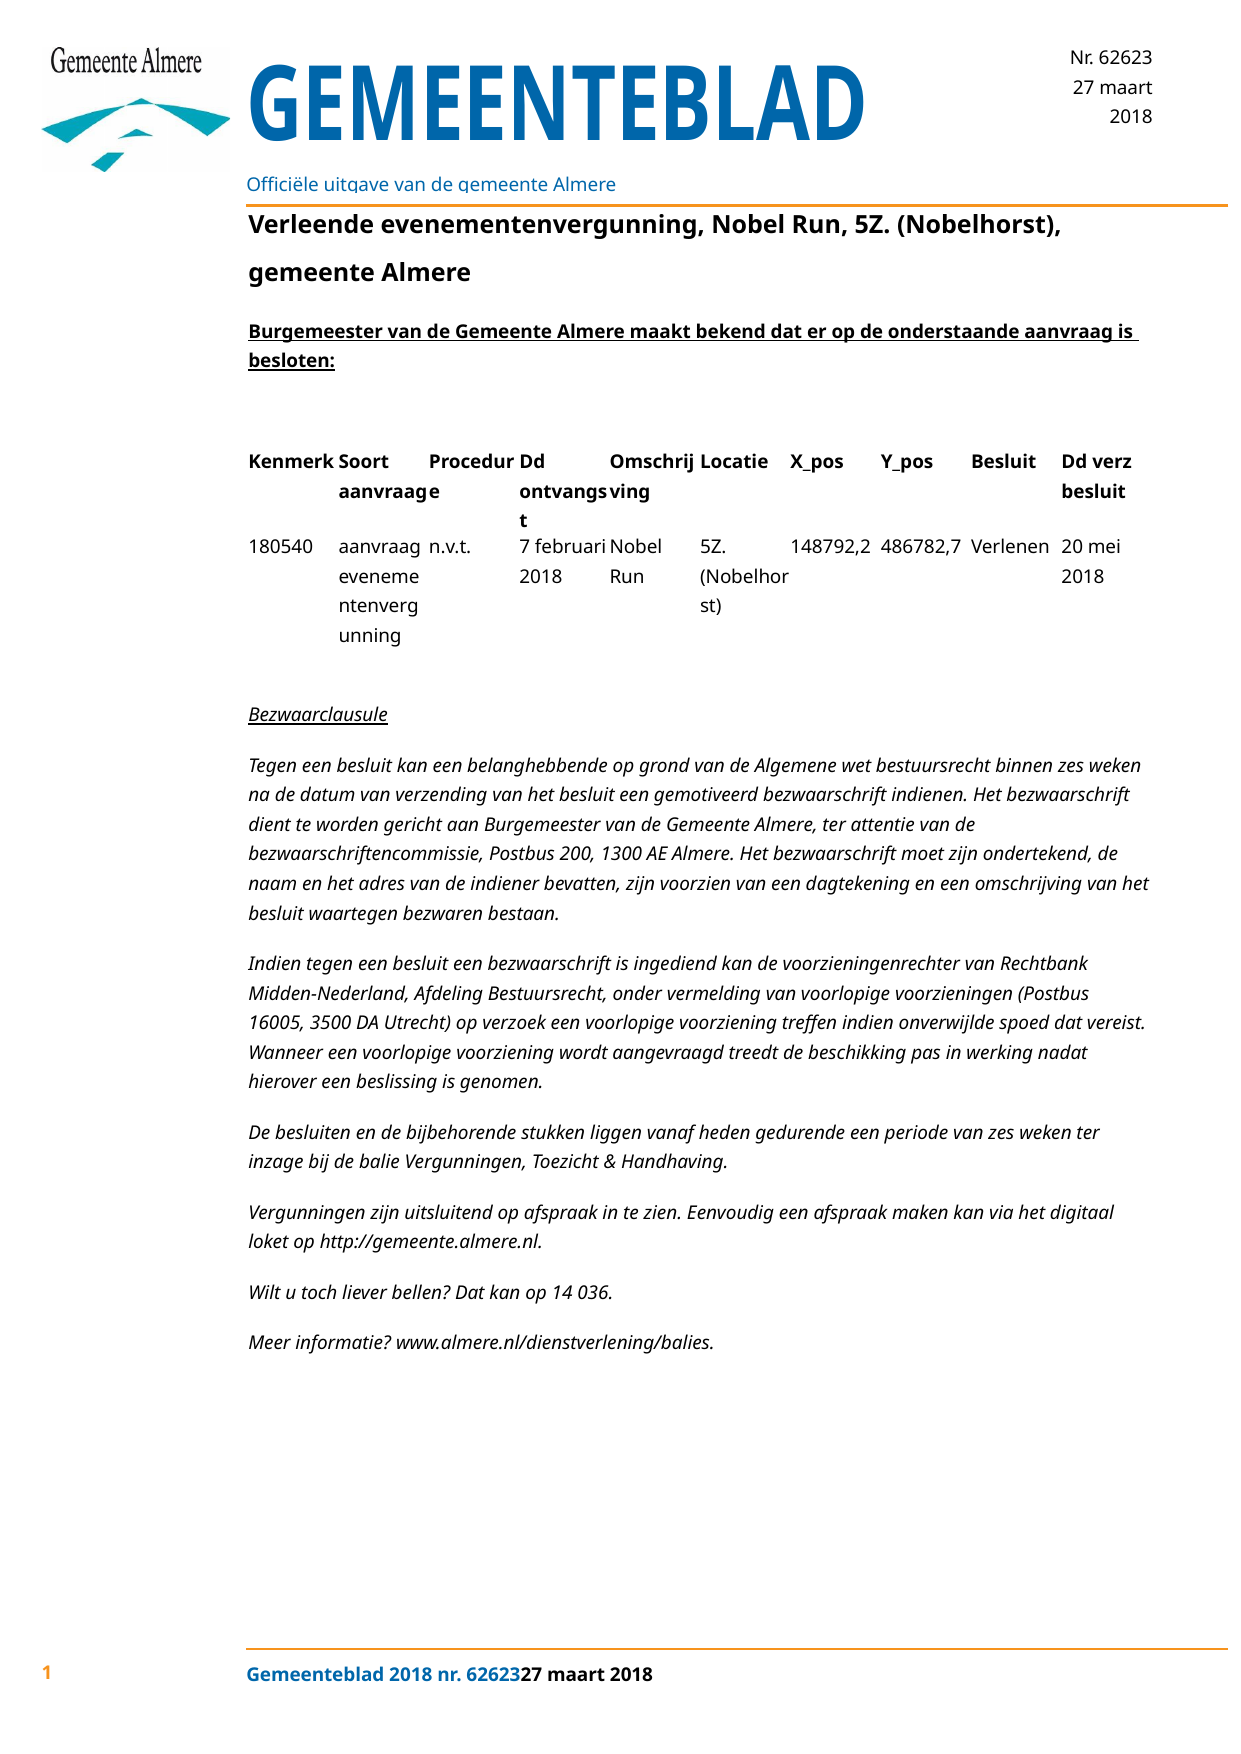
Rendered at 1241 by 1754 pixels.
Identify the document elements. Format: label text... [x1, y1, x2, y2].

text Indien tegen een besluit een bezwaarschrift is ingediend kan de voorzieningenrechter van Rechtbank Midden-Nederland, Afdeling Bestuursrecht, onder vermelding van voorlopige voorzieningen (Postbus 16005, 3500 DA Utrecht) op verzoek een voorlopige voorziening treffen indien onverwijlde spoed dat vereist. Wanneer een voorlopige voorziening wordt aangevraagd treedt de beschikking pas in werking nadat hierover een beslissing is genomen. [248, 950, 1152, 1094]
table_cell 180540 [248, 533, 338, 648]
text Meer informatie? www.almere.nl/dienstverlening/balies. [248, 1329, 1152, 1355]
table_cell n.v.t. [429, 533, 519, 648]
text Bezwaarclausule [248, 701, 1152, 727]
table_header Y_pos [881, 449, 971, 533]
table_cell 5Z. (Nobelhorst) [700, 533, 790, 648]
table_header Locatie [700, 449, 790, 533]
text Burgemeester van de Gemeente Almere maakt bekend dat er op de onderstaande aanvraag is besloten: [248, 318, 1152, 373]
table_header Omschrijving [609, 449, 700, 533]
table_cell Nobel Run [609, 533, 700, 648]
table_header Procedure [429, 449, 519, 533]
table_header Dd ontvangst [519, 449, 609, 533]
table_header Dd verz besluit [1061, 449, 1152, 533]
text Vergunningen zijn uitsluitend op afspraak in te zien. Eenvoudig een afspraak maken kan via het digitaal loket op http://gemeente.almere.nl. [248, 1199, 1152, 1254]
picture [41, 47, 231, 172]
text Wilt u toch liever bellen? Dat kan op 14 036. [248, 1279, 1152, 1305]
text Verleende evenementenvergunning, Nobel Run, 5Z. (Nobelhorst), gemeente Almere [248, 207, 1152, 288]
table_cell 7 februari 2018 [519, 533, 609, 648]
table_header Besluit [971, 449, 1061, 533]
table_cell 148792,2 [790, 533, 881, 648]
table_header Kenmerk [248, 449, 338, 533]
table_cell aanvraag evenementenvergunning [338, 533, 429, 648]
table_header Soort aanvraag [338, 449, 429, 533]
table_cell 20 mei 2018 [1061, 533, 1152, 648]
table_cell Verlenen [971, 533, 1061, 648]
table_header X_pos [790, 449, 881, 533]
text Tegen een besluit kan een belanghebbende op grond van de Algemene wet bestuursrecht binnen zes weken na de datum van verzending van het besluit een gemotiveerd bezwaarschrift indienen. Het bezwaarschrift dient te worden gericht aan Burgemeester van de Gemeente Almere, ter attentie van de bezwaarschriftencommissie, Postbus 200, 1300 AE Almere. Het bezwaarschrift moet zijn ondertekend, de naam en het adres van de indiener bevatten, zijn voorzien van een dagtekening en een omschrijving van het besluit waartegen bezwaren bestaan. [248, 752, 1152, 926]
table_cell 486782,7 [881, 533, 971, 648]
text De besluiten en de bijbehorende stukken liggen vanaf heden gedurende een periode van zes weken ter inzage bij de balie Vergunningen, Toezicht & Handhaving. [248, 1119, 1152, 1174]
